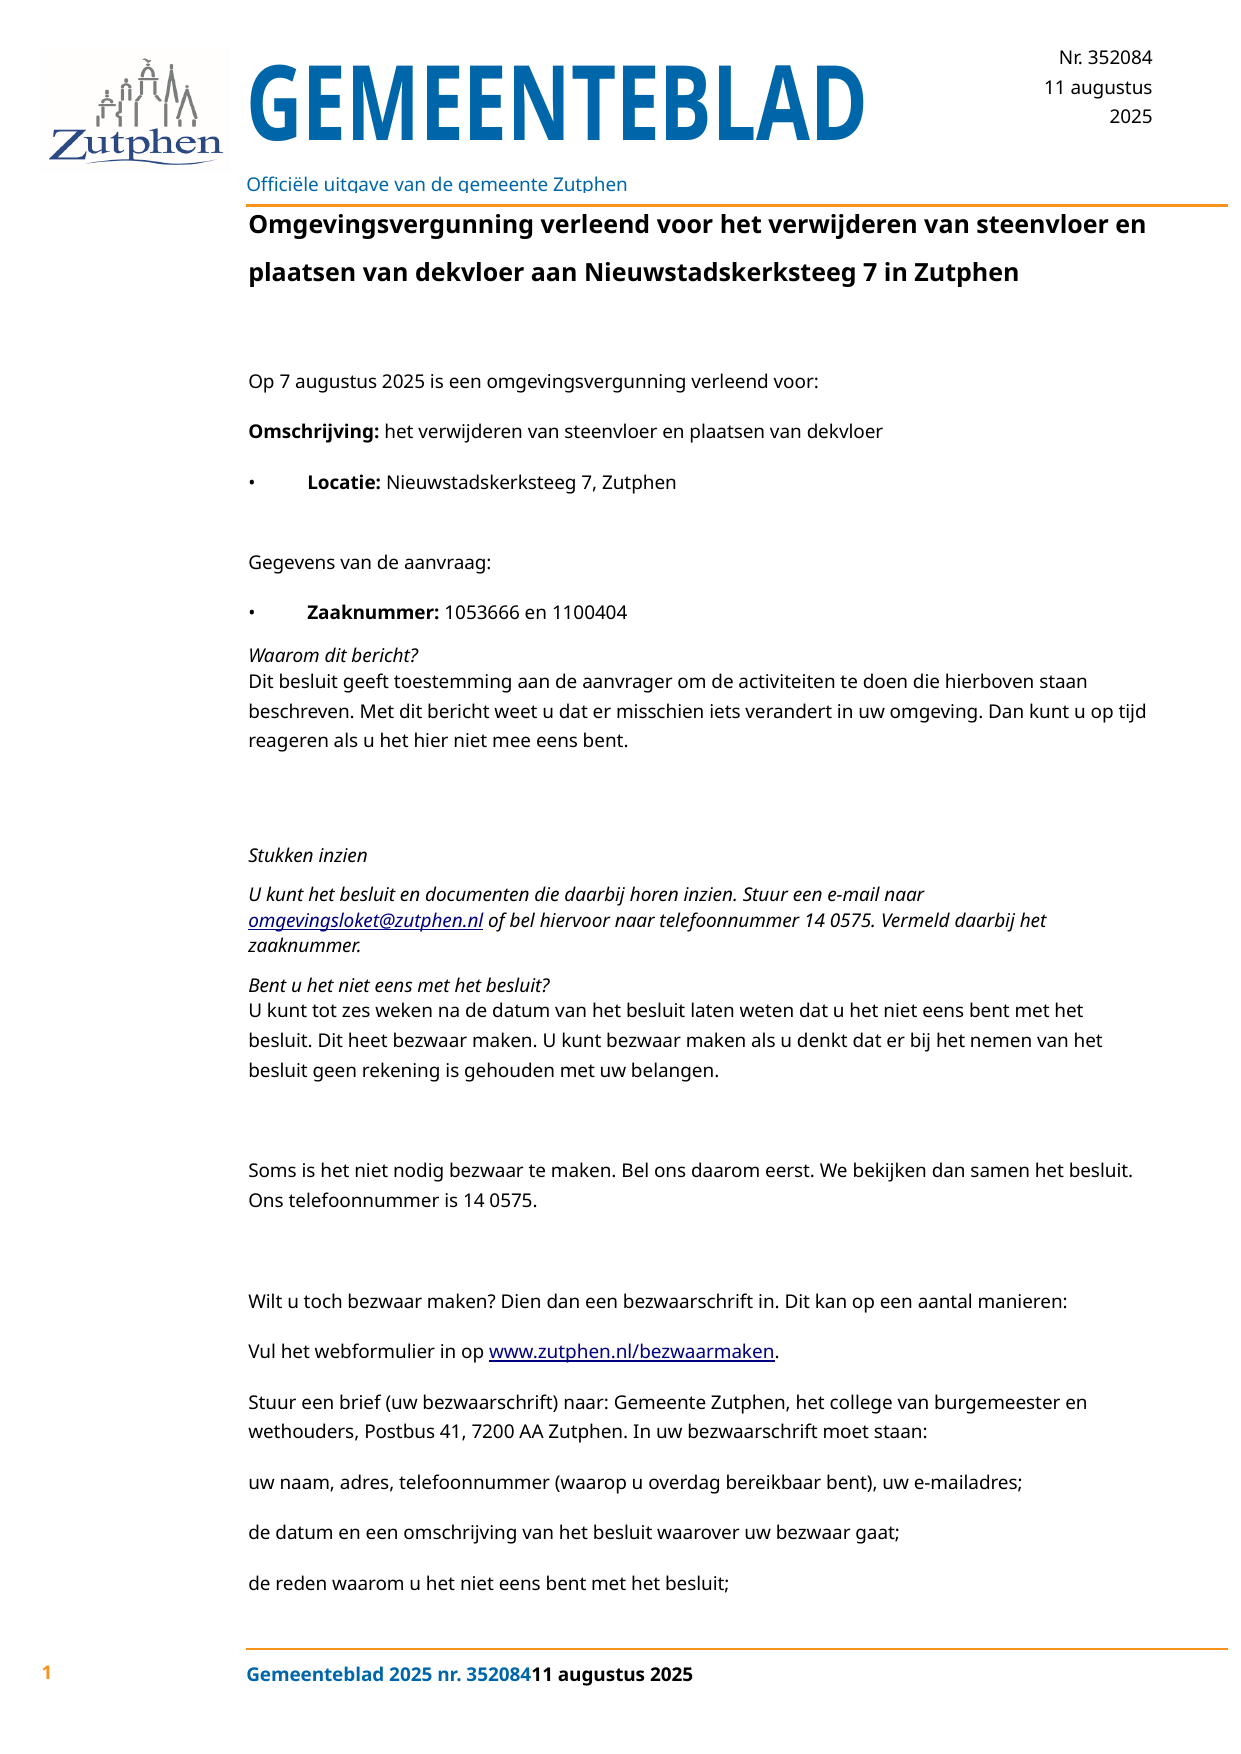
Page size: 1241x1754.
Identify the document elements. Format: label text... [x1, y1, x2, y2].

text Gegevens van de aanvraag: [248, 549, 1152, 575]
text Waarom dit bericht? [248, 643, 1152, 668]
text uw naam, adres, telefoonnummer (waarop u overdag bereikbaar bent), uw e-mailadres; [248, 1469, 1152, 1495]
text Omgevingsvergunning verleend voor het verwijderen van steenvloer en plaatsen van dekvloer aan Nieuwstadskerksteeg 7 in Zutphen [248, 207, 1152, 288]
text Bent u het niet eens met het besluit? [248, 972, 1152, 998]
text Op 7 augustus 2025 is een omgevingsvergunning verleend voor: [248, 368, 1152, 394]
text Stuur een brief (uw bezwaarschrift) naar: Gemeente Zutphen, het college van burgemeester en wethouders, Postbus 41, 7200 AA Zutphen. In uw bezwaarschrift moet staan: [248, 1389, 1152, 1444]
text Soms is het niet nodig bezwaar te maken. Bel ons daarom eerst. We bekijken dan samen het besluit. Ons telefoonnummer is 14 0575. [248, 1158, 1152, 1213]
text de datum en een omschrijving van het besluit waarover uw bezwaar gaat; [248, 1519, 1152, 1545]
list Locatie: Nieuwstadskerksteeg 7, Zutphen [248, 469, 1152, 495]
text Omschrijving: het verwijderen van steenvloer en plaatsen van dekvloer [248, 419, 1152, 444]
text Wilt u toch bezwaar maken? Dien dan een bezwaarschrift in. Dit kan op een aantal manieren: [248, 1288, 1152, 1314]
text de reden waarom u het niet eens bent met het besluit; [248, 1570, 1152, 1596]
list Zaaknummer: 1053666 en 1100404 [248, 599, 1152, 625]
text Dit besluit geeft toestemming aan de aanvrager om de activiteiten te doen die hierboven staan beschreven. Met dit bericht weet u dat er misschien iets verandert in uw omgeving. Dan kunt u op tijd reageren als u het hier niet mee eens bent. [248, 668, 1152, 753]
picture [41, 47, 231, 172]
text U kunt tot zes weken na de datum van het besluit laten weten dat u het niet eens bent met het besluit. Dit heet bezwaar maken. U kunt bezwaar maken als u denkt dat er bij het nemen van het besluit geen rekening is gehouden met uw belangen. [248, 998, 1152, 1083]
text Vul het webformulier in op www.zutphen.nl/bezwaarmaken. [248, 1338, 1152, 1364]
text Stukken inzien [248, 842, 1152, 868]
text U kunt het besluit en documenten die daarbij horen inzien. Stuur een e-mail naar omgevingsloket@zutphen.nl of bel hiervoor naar telefoonnummer 14 0575. Vermeld daarbij het zaaknummer. [248, 881, 1152, 958]
